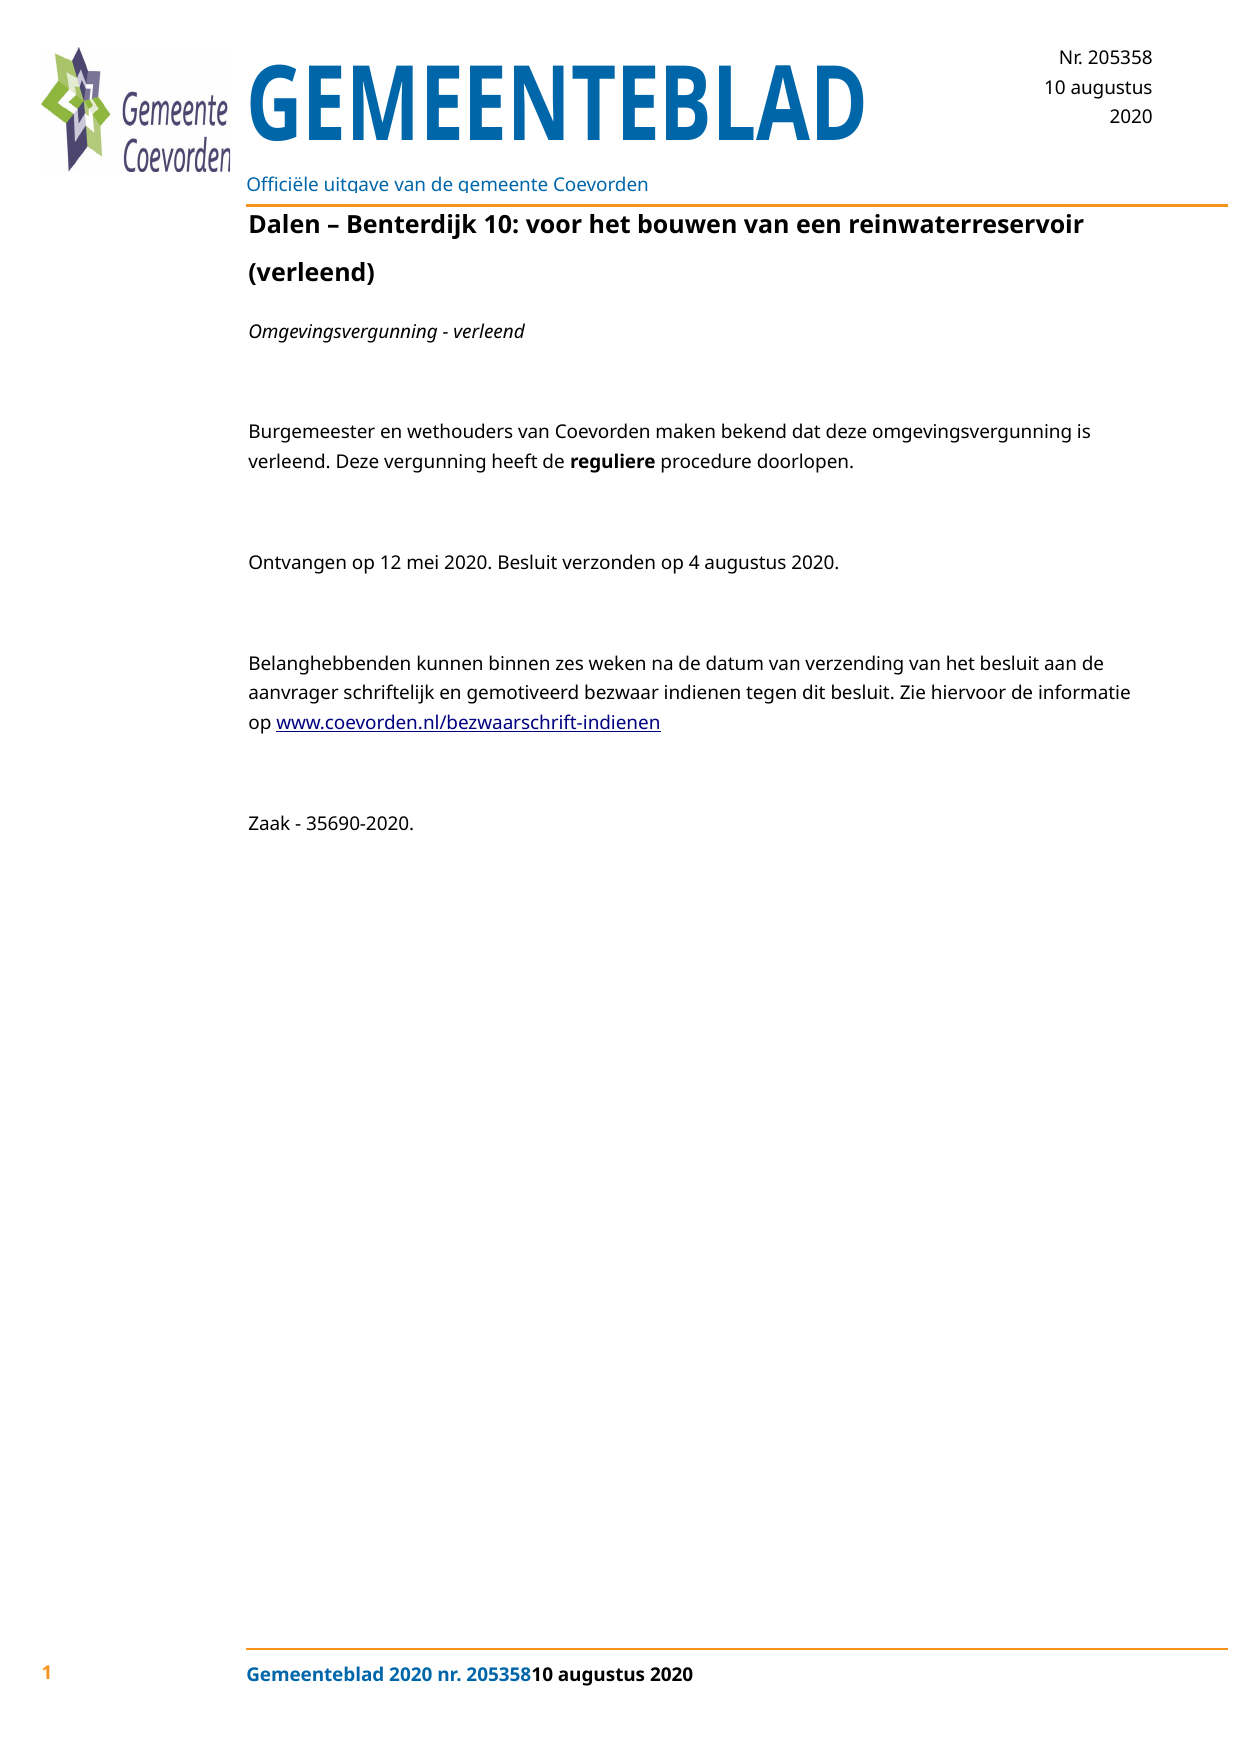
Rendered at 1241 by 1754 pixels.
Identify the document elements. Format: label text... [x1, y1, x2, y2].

text Ontvangen op 12 mei 2020. Besluit verzonden op 4 augustus 2020. [248, 549, 1152, 575]
text Dalen – Benterdijk 10: voor het bouwen van een reinwaterreservoir (verleend) [248, 207, 1152, 288]
text Burgemeester en wethouders van Coevorden maken bekend dat deze omgevingsvergunning is verleend. Deze vergunning heeft de reguliere procedure doorlopen. [248, 419, 1152, 474]
text Omgevingsvergunning - verleend [248, 318, 1152, 344]
picture [41, 47, 231, 172]
text Zaak - 35690-2020. [248, 810, 1152, 836]
text Belanghebbenden kunnen binnen zes weken na de datum van verzending van het besluit aan de aanvrager schriftelijk en gemotiveerd bezwaar indienen tegen dit besluit. Zie hiervoor de informatie op www.coevorden.nl/bezwaarschrift-indienen [248, 650, 1152, 735]
